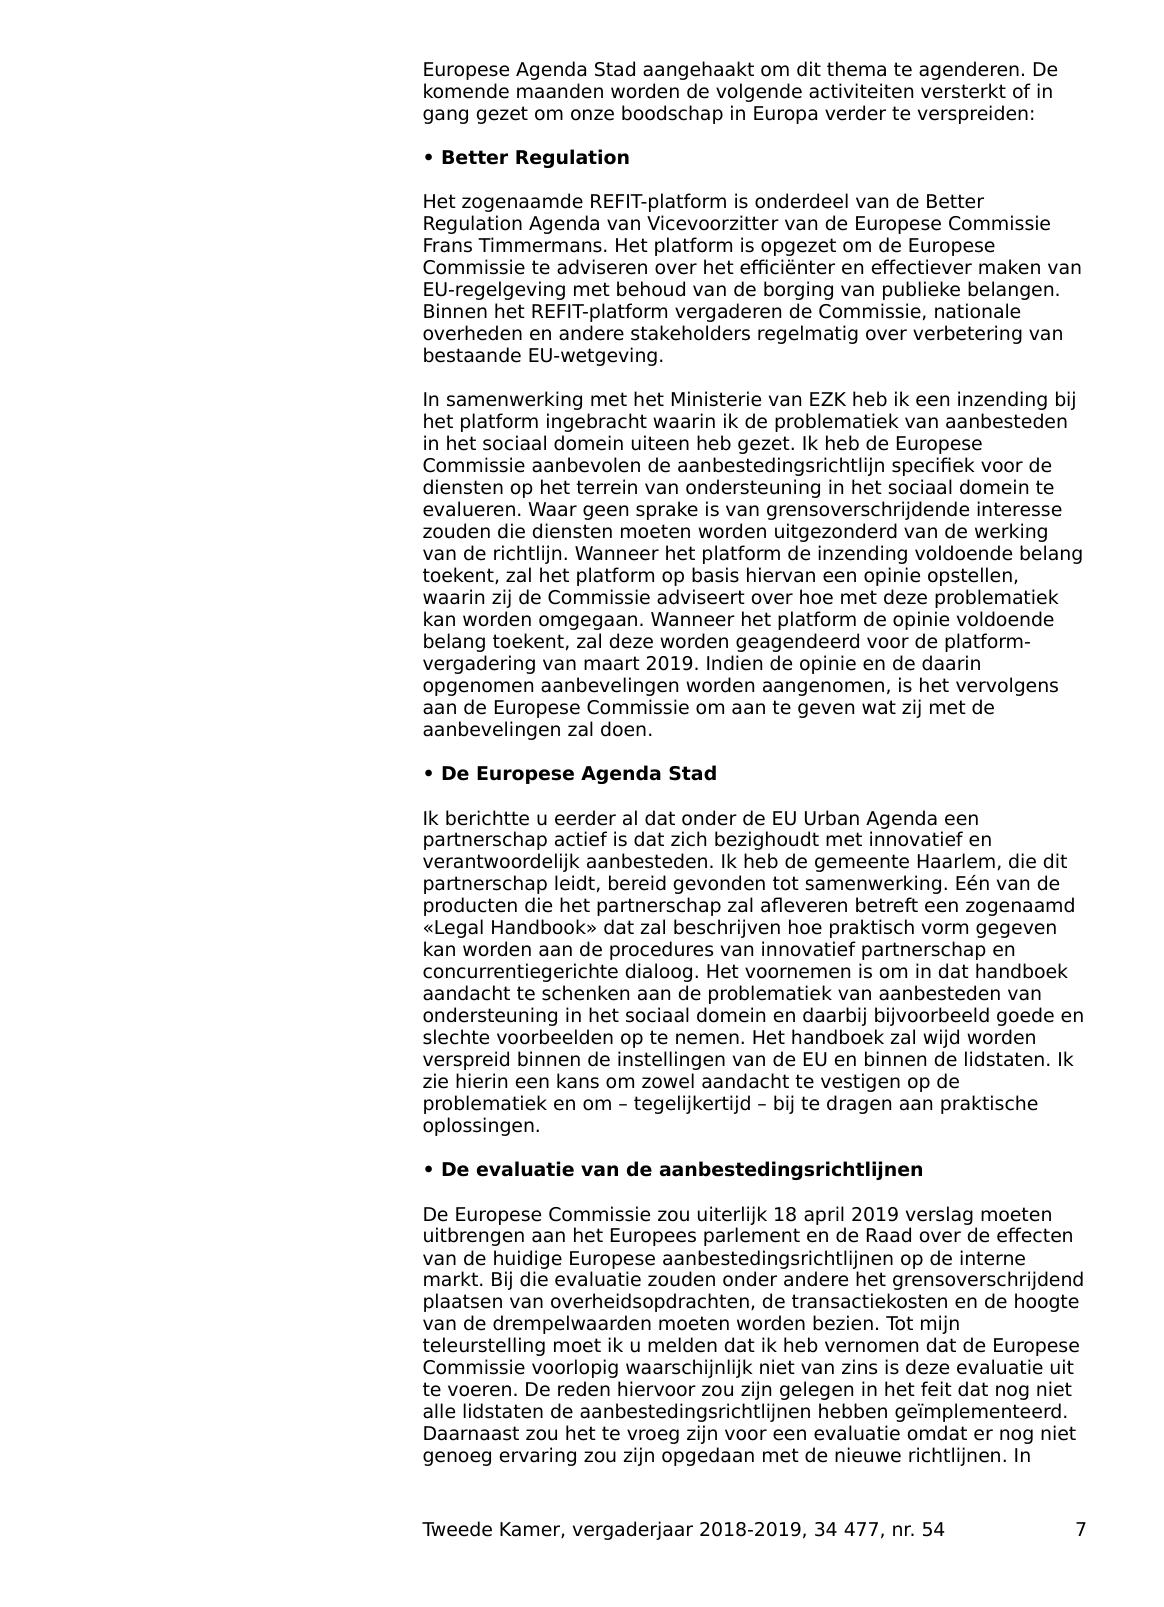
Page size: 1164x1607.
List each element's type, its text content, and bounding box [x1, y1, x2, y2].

text Europese Agenda Stad aangehaakt om dit thema te agenderen. De komende maanden worden de volgende activiteiten versterkt of in gang gezet om onze boodschap in Europa verder te verspreiden: [422, 59, 1087, 125]
text Ik berichtte u eerder al dat onder de EU Urban Agenda een partnerschap actief is dat zich bezighoudt met innovatief en verantwoordelijk aanbesteden. Ik heb de gemeente Haarlem, die dit partnerschap leidt, bereid gevonden tot samenwerking. Eén van de producten die het partnerschap zal afleveren betreft een zogenaamd «Legal Handbook» dat zal beschrijven hoe praktisch vorm gegeven kan worden aan de procedures van innovatief partnerschap en concurrentiegerichte dialoog. Het voornemen is om in dat handboek aandacht te schenken aan de problematiek van aanbesteden van ondersteuning in het sociaal domein en daarbij bijvoorbeeld goede en slechte voorbeelden op te nemen. Het handboek zal wijd worden verspreid binnen de instellingen van de EU en binnen de lidstaten. Ik zie hierin een kans om zowel aandacht te vestigen op de problematiek en om – tegelijkertijd – bij te dragen aan praktische oplossingen. [422, 807, 1087, 1137]
text De Europese Commissie zou uiterlijk 18 april 2019 verslag moeten uitbrengen aan het Europees parlement en de Raad over de effecten van de huidige Europese aanbestedingsrichtlijnen op de interne markt. Bij die evaluatie zouden onder andere het grensoverschrijdend plaatsen van overheidsopdrachten, de transactiekosten en de hoogte van de drempelwaarden moeten worden bezien. Tot mijn teleurstelling moet ik u melden dat ik heb vernomen dat de Europese Commissie voorlopig waarschijnlijk niet van zins is deze evaluatie uit te voeren. De reden hiervoor zou zijn gelegen in het feit dat nog niet alle lidstaten de aanbestedingsrichtlijnen hebben geïmplementeerd. Daarnaast zou het te vroeg zijn voor een evaluatie omdat er nog niet genoeg ervaring zou zijn opgedaan met de nieuwe richtlijnen. In [422, 1203, 1087, 1467]
subtitle • Better Regulation [422, 147, 1087, 169]
subtitle • De evaluatie van de aanbestedingsrichtlijnen [422, 1159, 1087, 1181]
text Het zogenaamde REFIT-platform is onderdeel van de Better Regulation Agenda van Vicevoorzitter van de Europese Commissie Frans Timmermans. Het platform is opgezet om de Europese Commissie te adviseren over het efficiënter en effectiever maken van EU-regelgeving met behoud van de borging van publieke belangen. Binnen het REFIT-platform vergaderen de Commissie, nationale overheden en andere stakeholders regelmatig over verbetering van bestaande EU-wetgeving. [422, 191, 1087, 367]
text In samenwerking met het Ministerie van EZK heb ik een inzending bij het platform ingebracht waarin ik de problematiek van aanbesteden in het sociaal domein uiteen heb gezet. Ik heb de Europese Commissie aanbevolen de aanbestedingsrichtlijn specifiek voor de diensten op het terrein van ondersteuning in het sociaal domein te evalueren. Waar geen sprake is van grensoverschrijdende interesse zouden die diensten moeten worden uitgezonderd van de werking van de richtlijn. Wanneer het platform de inzending voldoende belang toekent, zal het platform op basis hiervan een opinie opstellen, waarin zij de Commissie adviseert over hoe met deze problematiek kan worden omgegaan. Wanneer het platform de opinie voldoende belang toekent, zal deze worden geagendeerd voor de platform-vergadering van maart 2019. Indien de opinie en de daarin opgenomen aanbevelingen worden aangenomen, is het vervolgens aan de Europese Commissie om aan te geven wat zij met de aanbevelingen zal doen. [422, 389, 1087, 741]
subtitle • De Europese Agenda Stad [422, 763, 1087, 785]
